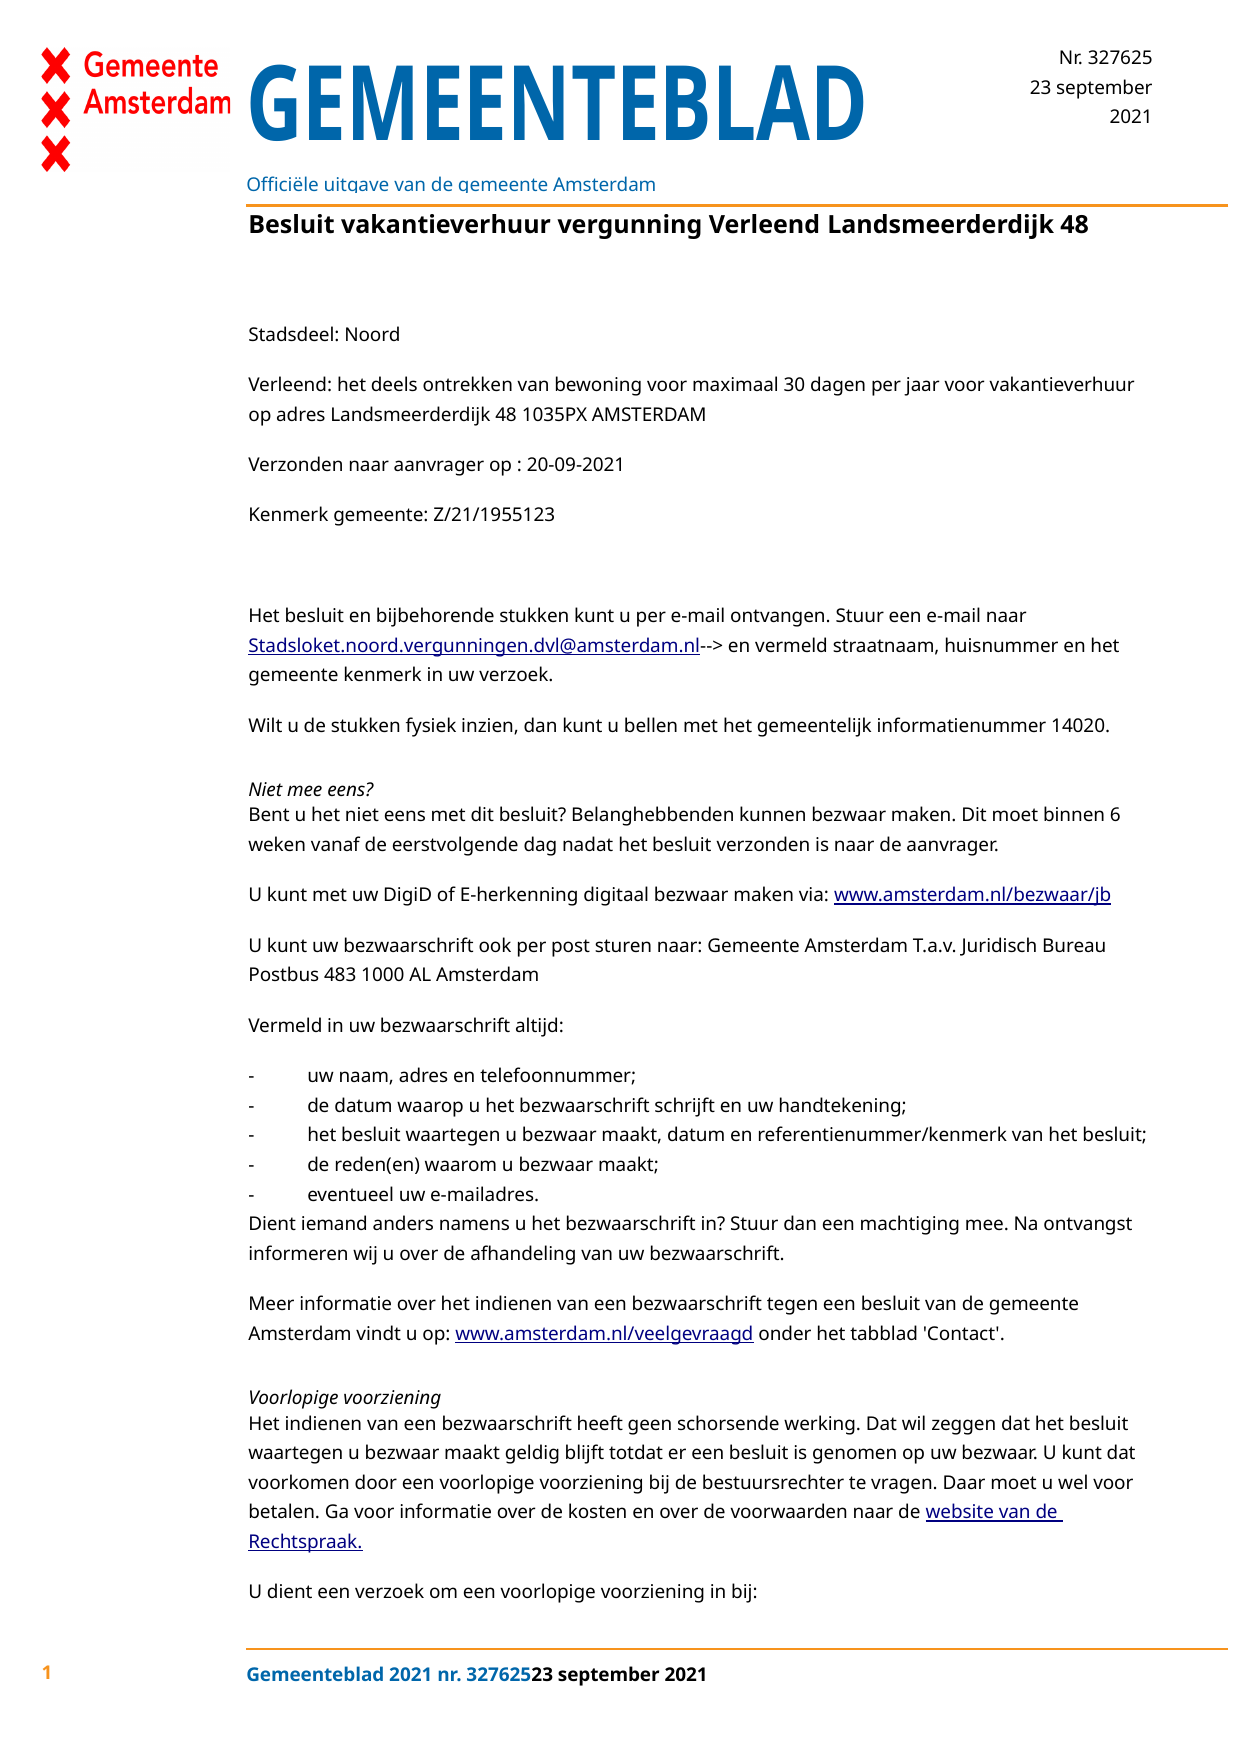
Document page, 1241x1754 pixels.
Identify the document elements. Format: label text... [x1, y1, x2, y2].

list de datum waarop u het bezwaarschrift schrijft en uw handtekening; [248, 1092, 1152, 1118]
text U kunt uw bezwaarschrift ook per post sturen naar: Gemeente Amsterdam T.a.v. Juridisch Bureau Postbus 483 1000 AL Amsterdam [248, 932, 1152, 987]
text Het besluit en bijbehorende stukken kunt u per e-mail ontvangen. Stuur een e-mail naar Stadsloket.noord.vergunningen.dvl@amsterdam.nl--> en vermeld straatnaam, huisnummer en het gemeente kenmerk in uw verzoek. [248, 602, 1152, 687]
text Kenmerk gemeente: Z/21/1955123 [248, 502, 1152, 527]
text Voorlopige voorziening [248, 1384, 1152, 1410]
text Stadsdeel: Noord [248, 321, 1152, 346]
text Niet mee eens? [248, 776, 1152, 802]
text Meer informatie over het indienen van een bezwaarschrift tegen een besluit van de gemeente Amsterdam vindt u op: www.amsterdam.nl/veelgevraagd onder het tabblad 'Contact'. [248, 1290, 1152, 1346]
text Bent u het niet eens met dit besluit? Belanghebbenden kunnen bezwaar maken. Dit moet binnen 6 weken vanaf de eerstvolgende dag nadat het besluit verzonden is naar de aanvrager. [248, 802, 1152, 857]
list uw naam, adres en telefoonnummer; [248, 1062, 1152, 1088]
list eventueel uw e-mailadres. [248, 1181, 1152, 1207]
text Vermeld in uw bezwaarschrift altijd: [248, 1012, 1152, 1038]
list de reden(en) waarom u bezwaar maakt; [248, 1151, 1152, 1177]
text U dient een verzoek om een voorlopige voorziening in bij: [248, 1578, 1152, 1604]
text Dient iemand anders namens u het bezwaarschrift in? Stuur dan een machtiging mee. Na ontvangst informeren wij u over de afhandeling van uw bezwaarschrift. [248, 1210, 1152, 1266]
text Wilt u de stukken fysiek inzien, dan kunt u bellen met het gemeentelijk informatienummer 14020. [248, 712, 1152, 738]
text Besluit vakantieverhuur vergunning Verleend Landsmeerderdijk 48 [248, 207, 1152, 241]
list het besluit waartegen u bezwaar maakt, datum en referentienummer/kenmerk van het besluit; [248, 1122, 1152, 1147]
text Verzonden naar aanvrager op : 20-09-2021 [248, 451, 1152, 477]
text Het indienen van een bezwaarschrift heeft geen schorsende werking. Dat wil zeggen dat het besluit waartegen u bezwaar maakt geldig blijft totdat er een besluit is genomen op uw bezwaar. U kunt dat voorkomen door een voorlopige voorziening bij de bestuursrechter te vragen. Daar moet u wel voor betalen. Ga voor informatie over de kosten en over de voorwaarden naar de website van de Rechtspraak. [248, 1410, 1152, 1554]
text Verleend: het deels ontrekken van bewoning voor maximaal 30 dagen per jaar voor vakantieverhuur op adres Landsmeerderdijk 48 1035PX AMSTERDAM [248, 371, 1152, 426]
text U kunt met uw DigiD of E-herkenning digitaal bezwaar maken via: www.amsterdam.nl/bezwaar/jb [248, 882, 1152, 907]
picture [41, 47, 231, 172]
